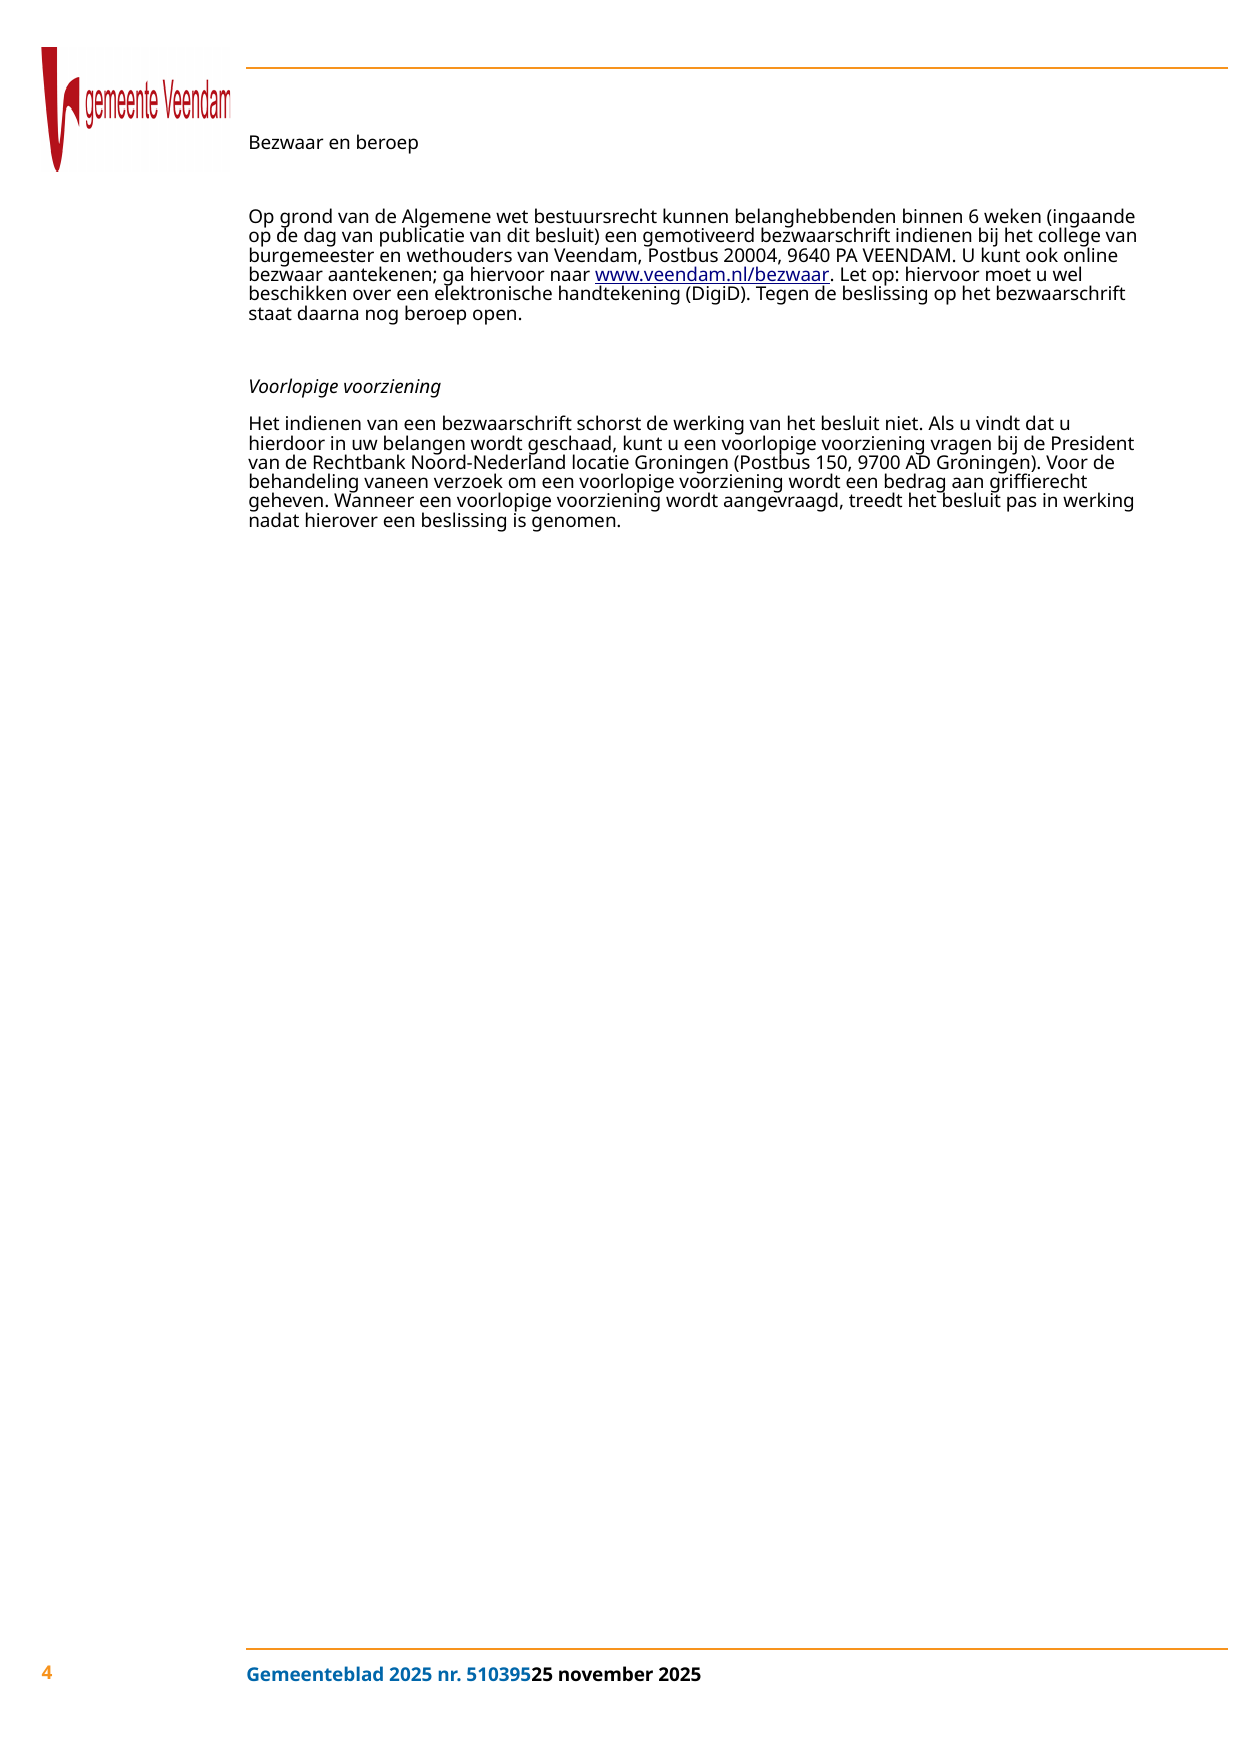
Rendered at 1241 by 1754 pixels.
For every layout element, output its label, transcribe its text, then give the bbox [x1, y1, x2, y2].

text Bezwaar en beroep [248, 134, 1152, 153]
text Op grond van de Algemene wet bestuursrecht kunnen belanghebbenden binnen 6 weken (ingaande op de dag van publicatie van dit besluit) een gemotiveerd bezwaarschrift indienen bij het college van burgemeester en wethouders van Veendam, Postbus 20004, 9640 PA VEENDAM. U kunt ook online bezwaar aantekenen; ga hiervoor naar www.veendam.nl/bezwaar. Let op: hiervoor moet u wel beschikken over een elektronische handtekening (DigiD). Tegen de beslissing op het bezwaarschrift staat daarna nog beroep open. [248, 208, 1152, 324]
text Het indienen van een bezwaarschrift schorst de werking van het besluit niet. Als u vindt dat u hierdoor in uw belangen wordt geschaad, kunt u een voorlopige voorziening vragen bij de President van de Rechtbank Noord-Nederland locatie Groningen (Postbus 150, 9700 AD Groningen). Voor de behandeling vaneen verzoek om een voorlopige voorziening wordt een bedrag aan griffierecht geheven. Wanneer een voorlopige voorziening wordt aangevraagd, treedt het besluit pas in werking nadat hierover een beslissing is genomen. [248, 415, 1152, 531]
picture [41, 47, 231, 172]
text Voorlopige voorziening [248, 378, 1152, 398]
